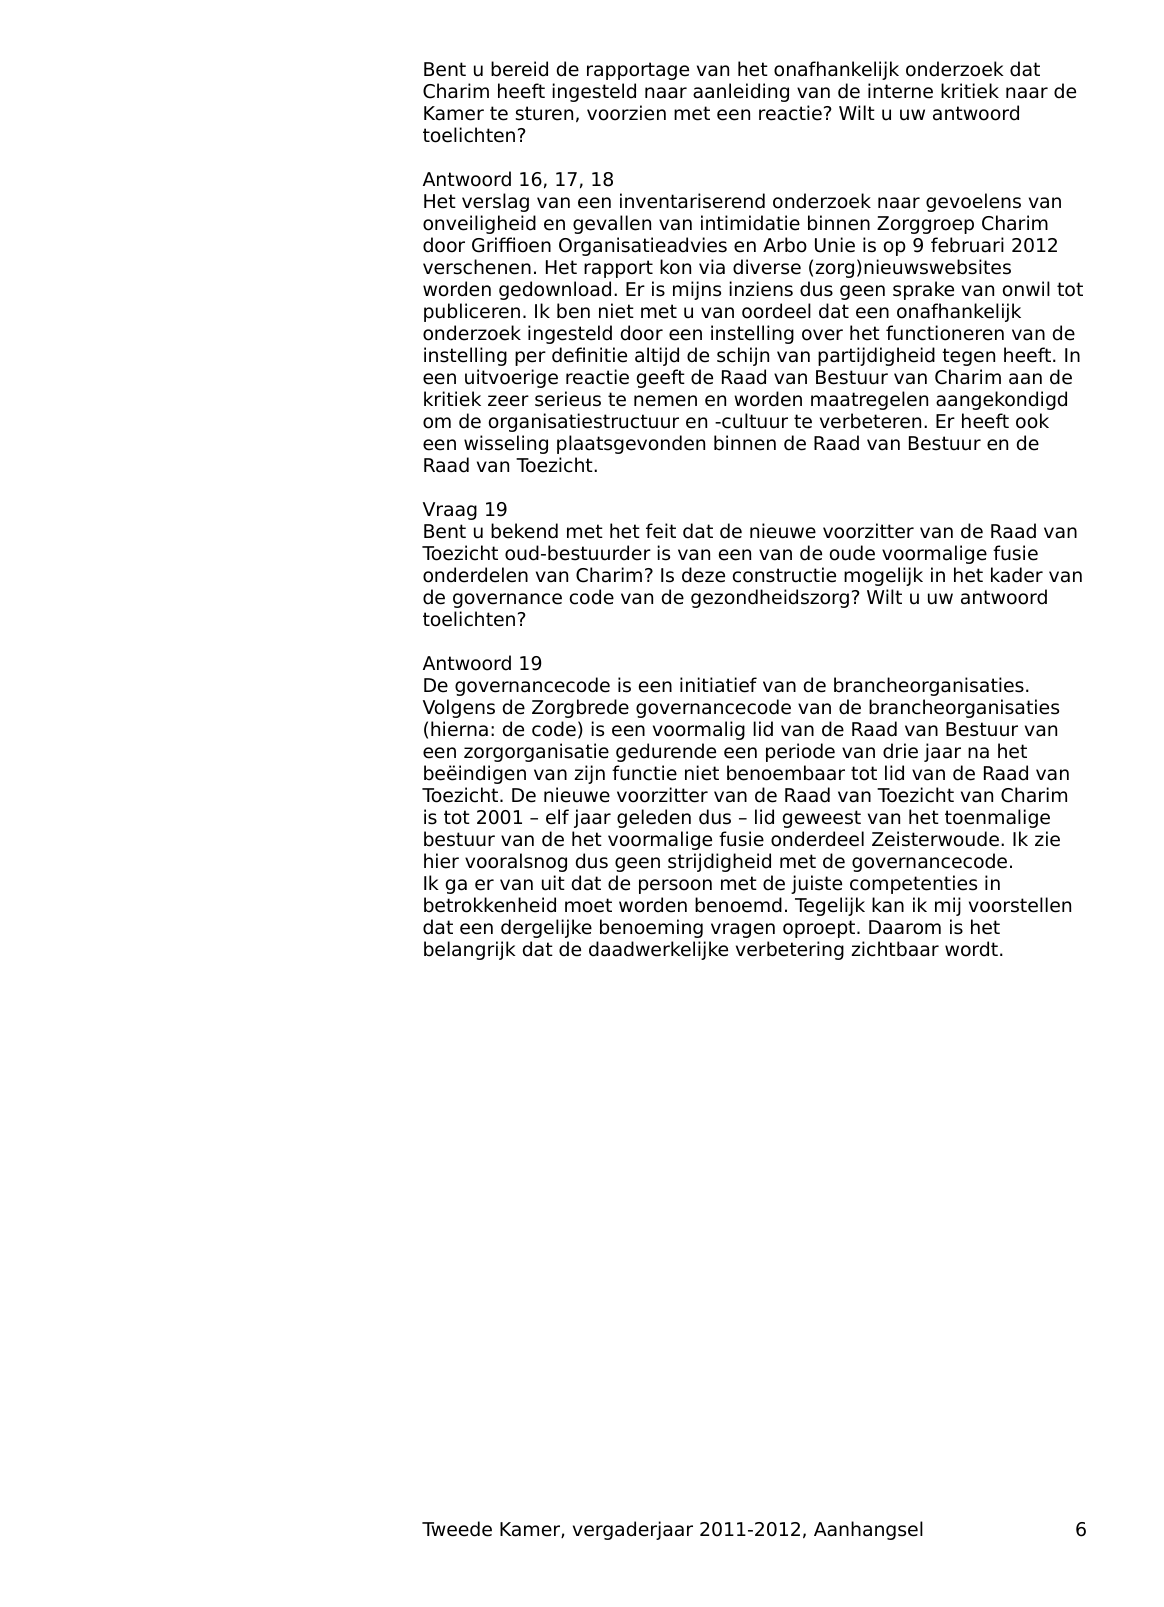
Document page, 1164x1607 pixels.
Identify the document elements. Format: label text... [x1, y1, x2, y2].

text De governancecode is een initiatief van de brancheorganisaties. Volgens de Zorgbrede governancecode van de brancheorganisaties (hierna: de code) is een voormalig lid van de Raad van Bestuur van een zorgorganisatie gedurende een periode van drie jaar na het beëindigen van zijn functie niet benoembaar tot lid van de Raad van Toezicht. De nieuwe voorzitter van de Raad van Toezicht van Charim is tot 2001 – elf jaar geleden dus – lid geweest van het toenmalige bestuur van de het voormalige fusie onderdeel Zeisterwoude. Ik zie hier vooralsnog dus geen strijdigheid met de governancecode. [422, 675, 1087, 873]
text Vraag 19 [422, 499, 1087, 521]
text Ik ga er van uit dat de persoon met de juiste competenties in betrokkenheid moet worden benoemd. Tegelijk kan ik mij voorstellen dat een dergelijke benoeming vragen oproept. Daarom is het belangrijk dat de daadwerkelijke verbetering zichtbaar wordt. [422, 873, 1087, 961]
text Antwoord 16, 17, 18 [422, 169, 1087, 191]
text Het verslag van een inventariserend onderzoek naar gevoelens van onveiligheid en gevallen van intimidatie binnen Zorggroep Charim door Griffioen Organisatieadvies en Arbo Unie is op 9 februari 2012 verschenen. Het rapport kon via diverse (zorg)nieuwswebsites worden gedownload. Er is mijns inziens dus geen sprake van onwil tot publiceren. Ik ben niet met u van oordeel dat een onafhankelijk onderzoek ingesteld door een instelling over het functioneren van de instelling per definitie altijd de schijn van partijdigheid tegen heeft. In een uitvoerige reactie geeft de Raad van Bestuur van Charim aan de kritiek zeer serieus te nemen en worden maatregelen aangekondigd om de organisatiestructuur en -cultuur te verbeteren. Er heeft ook een wisseling plaatsgevonden binnen de Raad van Bestuur en de Raad van Toezicht. [422, 191, 1087, 477]
text Antwoord 19 [422, 653, 1087, 675]
text Bent u bekend met het feit dat de nieuwe voorzitter van de Raad van Toezicht oud-bestuurder is van een van de oude voormalige fusie onderdelen van Charim? Is deze constructie mogelijk in het kader van de governance code van de gezondheidszorg? Wilt u uw antwoord toelichten? [422, 521, 1087, 631]
text Bent u bereid de rapportage van het onafhankelijk onderzoek dat Charim heeft ingesteld naar aanleiding van de interne kritiek naar de Kamer te sturen, voorzien met een reactie? Wilt u uw antwoord toelichten? [422, 59, 1087, 147]
